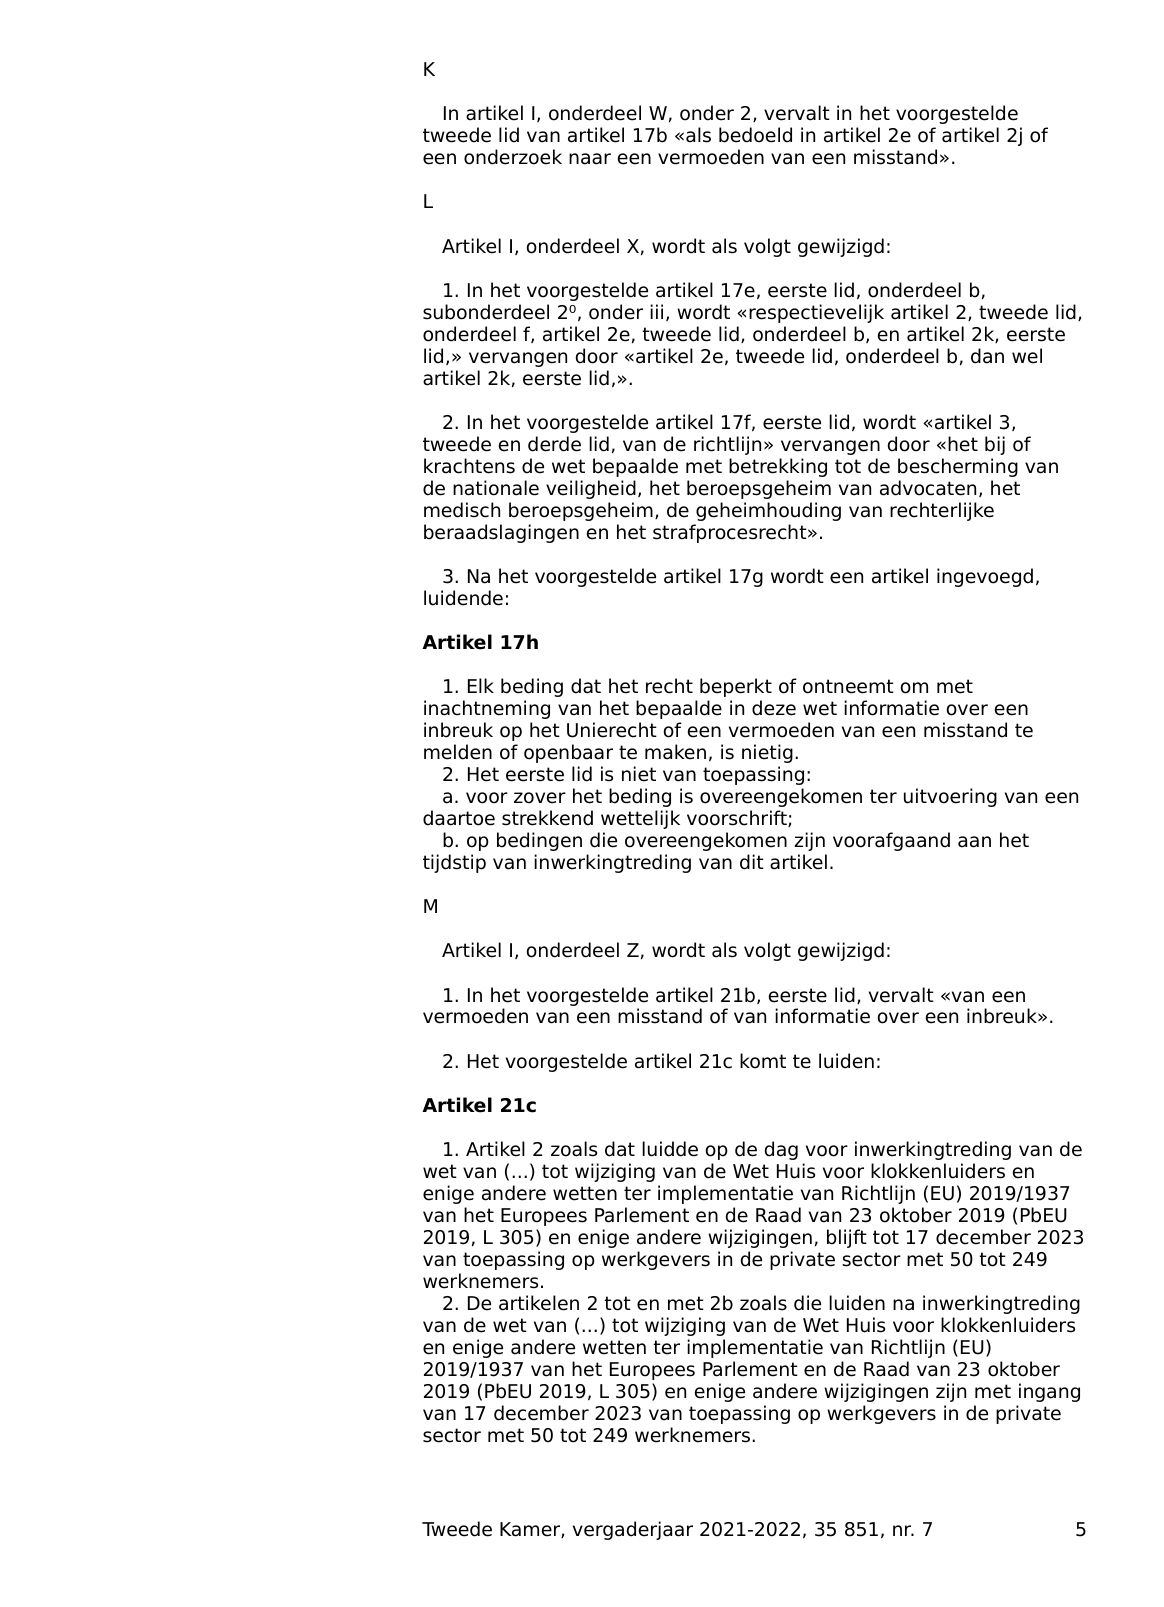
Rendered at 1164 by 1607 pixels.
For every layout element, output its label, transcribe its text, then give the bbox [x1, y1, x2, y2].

text 1. In het voorgestelde artikel 21b, eerste lid, vervalt «van een vermoeden van een misstand of van informatie over een inbreuk». [422, 984, 1087, 1028]
text 2. Het voorgestelde artikel 21c komt te luiden: [422, 1051, 1087, 1073]
subtitle L [422, 191, 1087, 213]
text 1. Artikel 2 zoals dat luidde op de dag voor inwerkingtreding van de wet van (...) tot wijziging van de Wet Huis voor klokkenluiders en enige andere wetten ter implementatie van Richtlijn (EU) 2019/1937 van het Europees Parlement en de Raad van 23 oktober 2019 (PbEU 2019, L 305) en enige andere wijzigingen, blijft tot 17 december 2023 van toepassing op werkgevers in de private sector met 50 tot 249 werknemers. [422, 1139, 1087, 1293]
text In artikel I, onderdeel W, onder 2, vervalt in het voorgestelde tweede lid van artikel 17b «als bedoeld in artikel 2e of artikel 2j of een onderzoek naar een vermoeden van een misstand». [422, 103, 1087, 169]
text Artikel I, onderdeel X, wordt als volgt gewijzigd: [422, 236, 1087, 257]
text 2. In het voorgestelde artikel 17f, eerste lid, wordt «artikel 3, tweede en derde lid, van de richtlijn» vervangen door «het bij of krachtens de wet bepaalde met betrekking tot de bescherming van de nationale veiligheid, het beroepsgeheim van advocaten, het medisch beroepsgeheim, de geheimhouding van rechterlijke beraadslagingen en het strafprocesrecht». [422, 412, 1087, 544]
text Artikel I, onderdeel Z, wordt als volgt gewijzigd: [422, 940, 1087, 962]
subtitle Artikel 17h [422, 632, 1087, 654]
text 2. Het eerste lid is niet van toepassing: [422, 764, 1087, 786]
text 1. Elk beding dat het recht beperkt of ontneemt om met inachtneming van het bepaalde in deze wet informatie over een inbreuk op het Unierecht of een vermoeden van een misstand te melden of openbaar te maken, is nietig. [422, 676, 1087, 764]
subtitle M [422, 896, 1087, 918]
text a. voor zover het beding is overeengekomen ter uitvoering van een daartoe strekkend wettelijk voorschrift; [422, 786, 1087, 830]
text 2. De artikelen 2 tot en met 2b zoals die luiden na inwerkingtreding van de wet van (...) tot wijziging van de Wet Huis voor klokkenluiders en enige andere wetten ter implementatie van Richtlijn (EU) 2019/1937 van het Europees Parlement en de Raad van 23 oktober 2019 (PbEU 2019, L 305) en enige andere wijzigingen zijn met ingang van 17 december 2023 van toepassing op werkgevers in de private sector met 50 tot 249 werknemers. [422, 1293, 1087, 1447]
subtitle K [422, 59, 1087, 81]
text 1. In het voorgestelde artikel 17e, eerste lid, onderdeel b, subonderdeel 2⁰, onder iii, wordt «respectievelijk artikel 2, tweede lid, onderdeel f, artikel 2e, tweede lid, onderdeel b, en artikel 2k, eerste lid,» vervangen door «artikel 2e, tweede lid, onderdeel b, dan wel artikel 2k, eerste lid,». [422, 280, 1087, 389]
text 3. Na het voorgestelde artikel 17g wordt een artikel ingevoegd, luidende: [422, 566, 1087, 610]
text b. op bedingen die overeengekomen zijn voorafgaand aan het tijdstip van inwerkingtreding van dit artikel. [422, 830, 1087, 874]
subtitle Artikel 21c [422, 1095, 1087, 1117]
